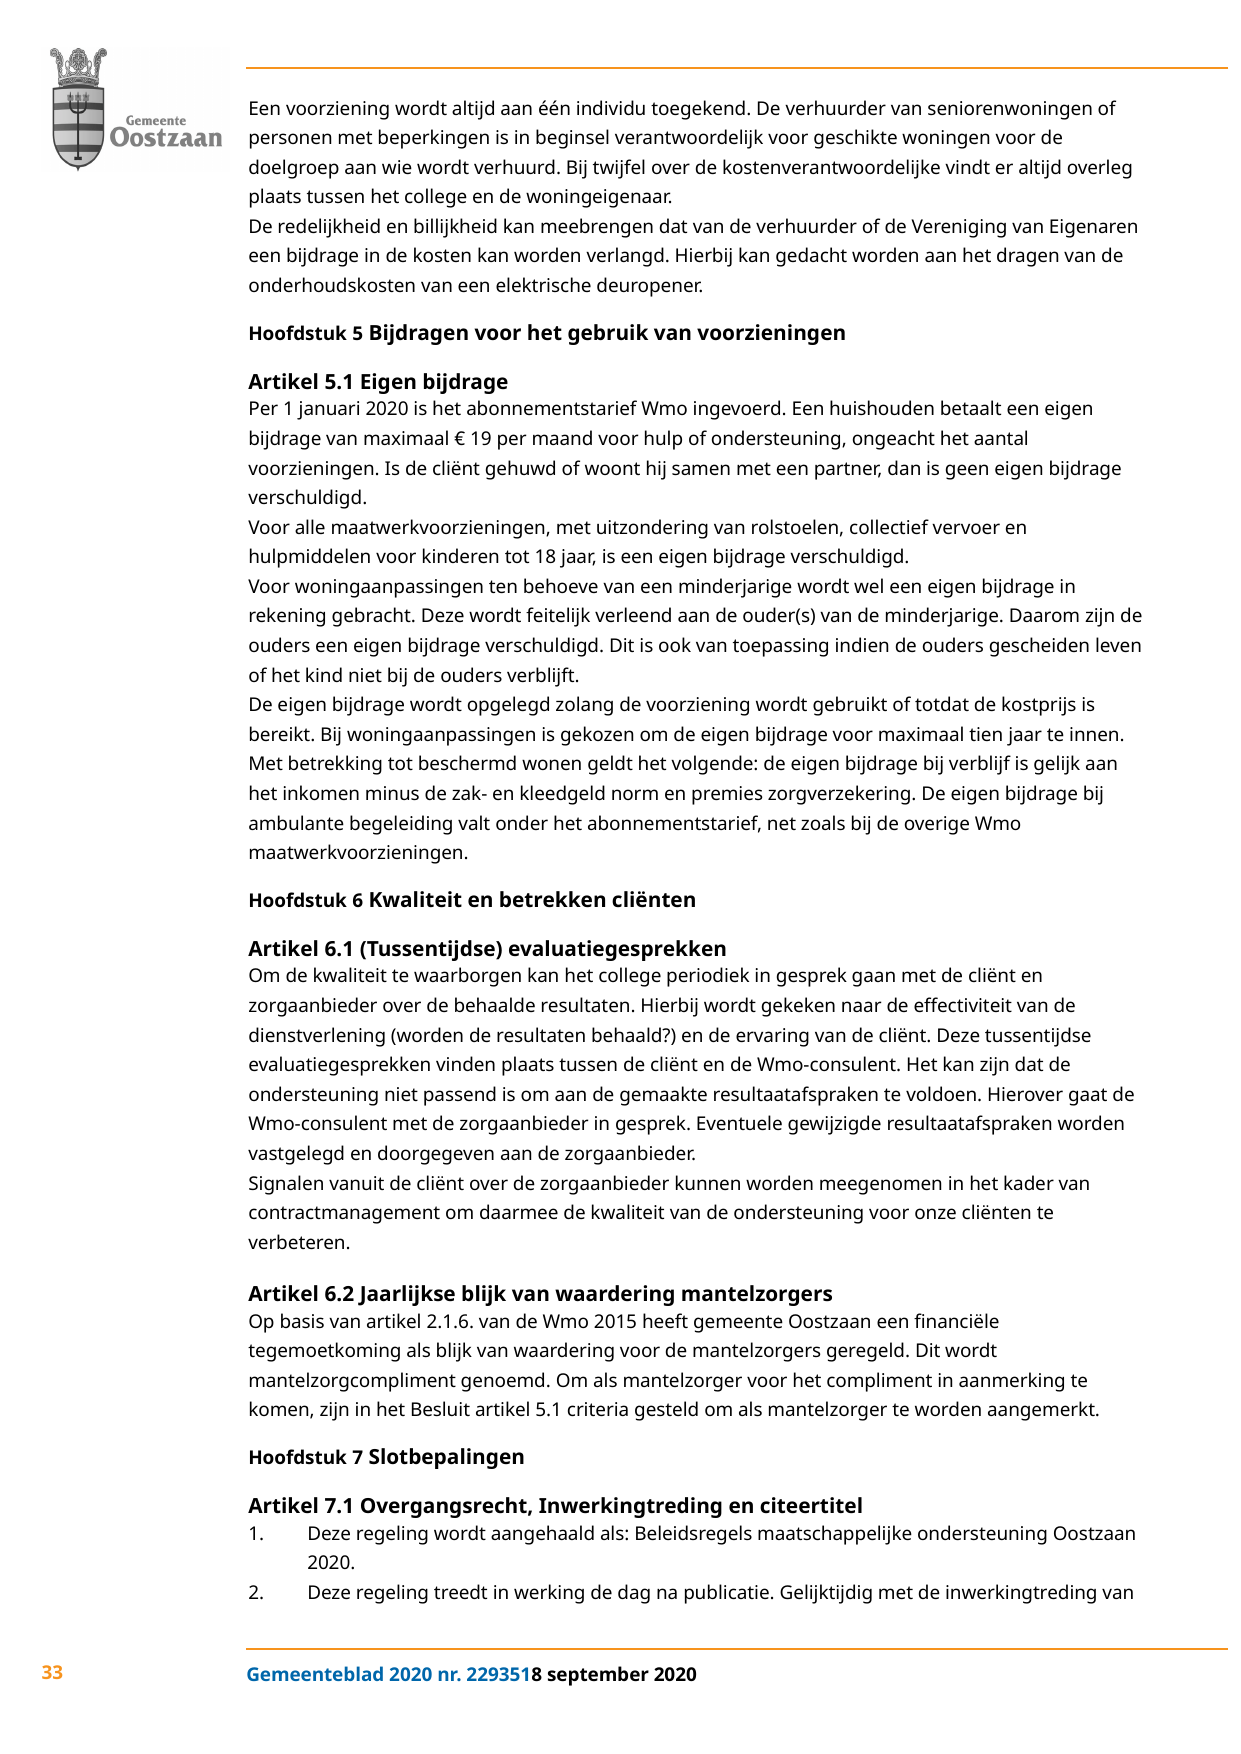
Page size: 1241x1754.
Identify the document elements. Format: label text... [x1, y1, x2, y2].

text Artikel 5.1 Eigen bijdrage [248, 367, 1152, 396]
text Hoofdstuk 5 Bijdragen voor het gebruik van voorzieningen [248, 318, 1152, 346]
text Hoofdstuk 6 Kwaliteit en betrekken cliënten [248, 885, 1152, 913]
text Per 1 januari 2020 is het abonnementstarief Wmo ingevoerd. Een huishouden betaalt een eigen bijdrage van maximaal € 19 per maand voor hulp of ondersteuning, ongeacht het aantal voorzieningen. Is de cliënt gehuwd of woont hij samen met een partner, dan is geen eigen bijdrage verschuldigd. [248, 396, 1152, 510]
text Op basis van artikel 2.1.6. van de Wmo 2015 heeft gemeente Oostzaan een financiële tegemoetkoming als blijk van waardering voor de mantelzorgers geregeld. Dit wordt mantelzorgcompliment genoemd. Om als mantelzorger voor het compliment in aanmerking te komen, zijn in het Besluit artikel 5.1 criteria gesteld om als mantelzorger te worden aangemerkt. [248, 1308, 1152, 1422]
text De redelijkheid en billijkheid kan meebrengen dat van de verhuurder of de Vereniging van Eigenaren een bijdrage in de kosten kan worden verlangd. Hierbij kan gedacht worden aan het dragen van de onderhoudskosten van een elektrische deuropener. [248, 213, 1152, 298]
text Artikel 7.1 Overgangsrecht, Inwerkingtreding en citeertitel [248, 1491, 1152, 1520]
text Om de kwaliteit te waarborgen kan het college periodiek in gesprek gaan met de cliënt en zorgaanbieder over de behaalde resultaten. Hierbij wordt gekeken naar de effectiviteit van de dienstverlening (worden de resultaten behaald?) en de ervaring van de cliënt. Deze tussentijdse evaluatiegesprekken vinden plaats tussen de cliënt en de Wmo-consulent. Het kan zijn dat de ondersteuning niet passend is om aan de gemaakte resultaatafspraken te voldoen. Hierover gaat de Wmo-consulent met de zorgaanbieder in gesprek. Eventuele gewijzigde resultaatafspraken worden vastgelegd en doorgegeven aan de zorgaanbieder. [248, 963, 1152, 1166]
list Deze regeling wordt aangehaald als: Beleidsregels maatschappelijke ondersteuning Oostzaan 2020. [248, 1520, 1152, 1575]
text Met betrekking tot beschermd wonen geldt het volgende: de eigen bijdrage bij verblijf is gelijk aan het inkomen minus de zak- en kleedgeld norm en premies zorgverzekering. De eigen bijdrage bij ambulante begeleiding valt onder het abonnementstarief, net zoals bij de overige Wmo maatwerkvoorzieningen. [248, 751, 1152, 865]
text De eigen bijdrage wordt opgelegd zolang de voorziening wordt gebruikt of totdat de kostprijs is bereikt. Bij woningaanpassingen is gekozen om de eigen bijdrage voor maximaal tien jaar te innen. [248, 691, 1152, 747]
text Een voorziening wordt altijd aan één individu toegekend. De verhuurder van seniorenwoningen of personen met beperkingen is in beginsel verantwoordelijk voor geschikte woningen voor de doelgroep aan wie wordt verhuurd. Bij twijfel over de kostenverantwoordelijke vindt er altijd overleg plaats tussen het college en de woningeigenaar. [248, 95, 1152, 209]
picture [41, 47, 231, 172]
text Artikel 6.2 Jaarlijkse blijk van waardering mantelzorgers [248, 1279, 1152, 1308]
text Hoofdstuk 7 Slotbepalingen [248, 1442, 1152, 1471]
list Deze regeling treedt in werking de dag na publicatie. Gelijktijdig met de inwerkingtreding van [248, 1579, 1152, 1605]
text Signalen vanuit de cliënt over de zorgaanbieder kunnen worden meegenomen in het kader van contractmanagement om daarmee de kwaliteit van de ondersteuning voor onze cliënten te verbeteren. [248, 1170, 1152, 1255]
text Voor woningaanpassingen ten behoeve van een minderjarige wordt wel een eigen bijdrage in rekening gebracht. Deze wordt feitelijk verleend aan de ouder(s) van de minderjarige. Daarom zijn de ouders een eigen bijdrage verschuldigd. Dit is ook van toepassing indien de ouders gescheiden leven of het kind niet bij de ouders verblijft. [248, 573, 1152, 688]
text Voor alle maatwerkvoorzieningen, met uitzondering van rolstoelen, collectief vervoer en hulpmiddelen voor kinderen tot 18 jaar, is een eigen bijdrage verschuldigd. [248, 514, 1152, 569]
text Artikel 6.1 (Tussentijdse) evaluatiegesprekken [248, 934, 1152, 963]
